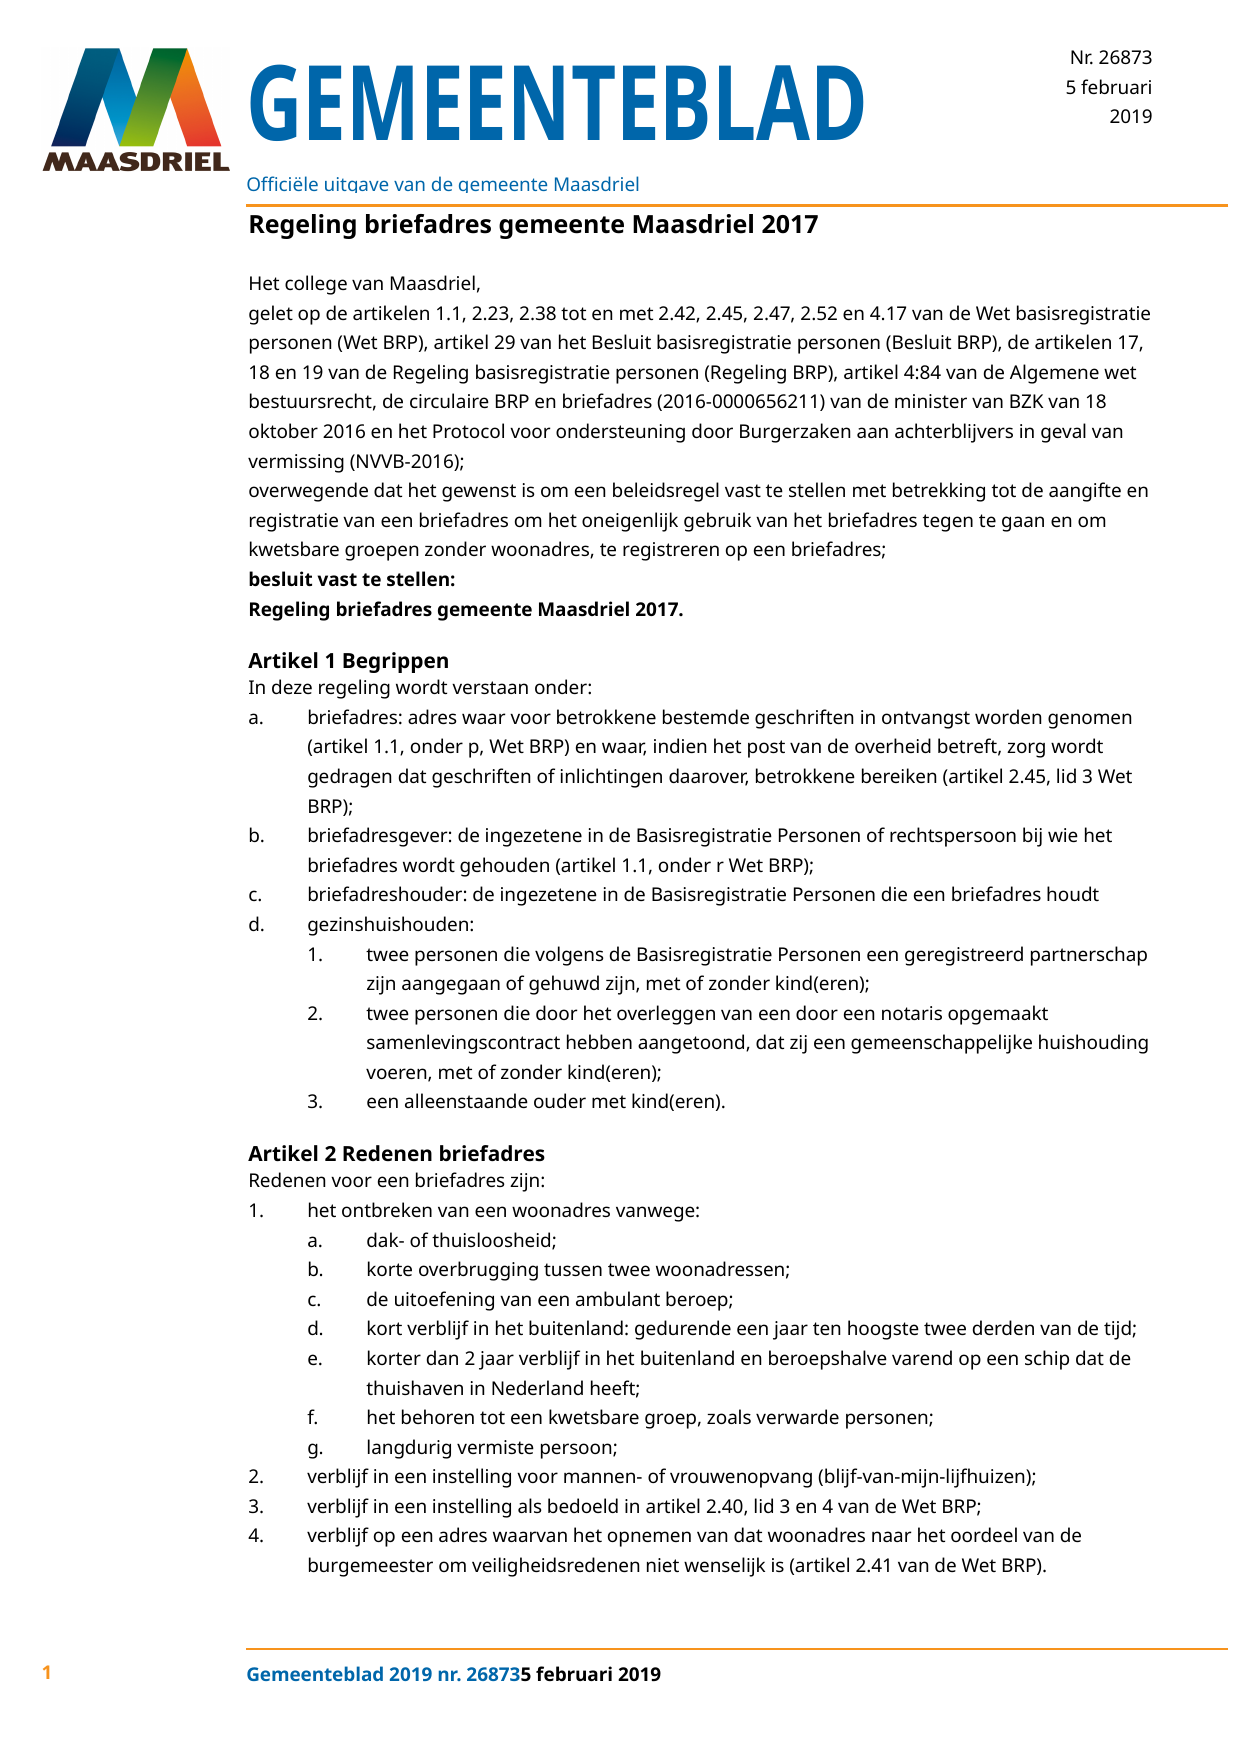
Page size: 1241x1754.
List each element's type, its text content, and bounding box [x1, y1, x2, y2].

list langdurig vermiste persoon; [307, 1434, 1152, 1459]
text Regeling briefadres gemeente Maasdriel 2017. [248, 596, 1152, 621]
list verblijf in een instelling als bedoeld in artikel 2.40, lid 3 en 4 van de Wet BRP; [248, 1493, 1152, 1519]
text besluit vast te stellen: [248, 566, 1152, 592]
list een alleenstaande ouder met kind(eren). [307, 1089, 1152, 1114]
text Redenen voor een briefadres zijn: [248, 1168, 1152, 1193]
text In deze regeling wordt verstaan onder: [248, 674, 1152, 700]
picture [41, 47, 231, 172]
text Regeling briefadres gemeente Maasdriel 2017 [248, 207, 1152, 241]
list briefadres: adres waar voor betrokkene bestemde geschriften in ontvangst worden genomen (artikel 1.1, onder p, Wet BRP) en waar, indien het post van de overheid betreft, zorg wordt gedragen dat geschriften of inlichtingen daarover, betrokkene bereiken (artikel 2.45, lid 3 Wet BRP); [248, 704, 1152, 819]
list briefadresgever: de ingezetene in de Basisregistratie Personen of rechtspersoon bij wie het briefadres wordt gehouden (artikel 1.1, onder r Wet BRP); [248, 822, 1152, 878]
list korter dan 2 jaar verblijf in het buitenland en beroepshalve varend op een schip dat de thuishaven in Nederland heeft; [307, 1345, 1152, 1400]
text Artikel 1 Begrippen [248, 646, 1152, 674]
list verblijf op een adres waarvan het opnemen van dat woonadres naar het oordeel van de burgemeester om veiligheidsredenen niet wenselijk is (artikel 2.41 van de Wet BRP). [248, 1523, 1152, 1578]
list de uitoefening van een ambulant beroep; [307, 1286, 1152, 1312]
list het ontbreken van een woonadres vanwege: [248, 1197, 1152, 1223]
list korte overbrugging tussen twee woonadressen; [307, 1256, 1152, 1282]
list verblijf in een instelling voor mannen- of vrouwenopvang (blijf-van-mijn-lijfhuizen); [248, 1463, 1152, 1489]
list het behoren tot een kwetsbare groep, zoals verwarde personen; [307, 1404, 1152, 1430]
list kort verblijf in het buitenland: gedurende een jaar ten hoogste twee derden van de tijd; [307, 1316, 1152, 1341]
list twee personen die volgens de Basisregistratie Personen een geregistreerd partnerschap zijn aangegaan of gehuwd zijn, met of zonder kind(eren); [307, 941, 1152, 996]
text gelet op de artikelen 1.1, 2.23, 2.38 tot en met 2.42, 2.45, 2.47, 2.52 en 4.17 van de Wet basisregistratie personen (Wet BRP), artikel 29 van het Besluit basisregistratie personen (Besluit BRP), de artikelen 17, 18 en 19 van de Regeling basisregistratie personen (Regeling BRP), artikel 4:84 van de Algemene wet bestuursrecht, de circulaire BRP en briefadres (2016-0000656211) van de minister van BZK van 18 oktober 2016 en het Protocol voor ondersteuning door Burgerzaken aan achterblijvers in geval van vermissing (NVVB-2016); [248, 300, 1152, 473]
list gezinshuishouden: [248, 911, 1152, 937]
text overwegende dat het gewenst is om een beleidsregel vast te stellen met betrekking tot de aangifte en registratie van een briefadres om het oneigenlijk gebruik van het briefadres tegen te gaan en om kwetsbare groepen zonder woonadres, te registreren op een briefadres; [248, 477, 1152, 562]
text Het college van Maasdriel, [248, 270, 1152, 296]
text Artikel 2 Redenen briefadres [248, 1139, 1152, 1168]
list dak- of thuisloosheid; [307, 1227, 1152, 1252]
list briefadreshouder: de ingezetene in de Basisregistratie Personen die een briefadres houdt [248, 882, 1152, 907]
list twee personen die door het overleggen van een door een notaris opgemaakt samenlevingscontract hebben aangetoond, dat zij een gemeenschappelijke huishouding voeren, met of zonder kind(eren); [307, 1000, 1152, 1085]
